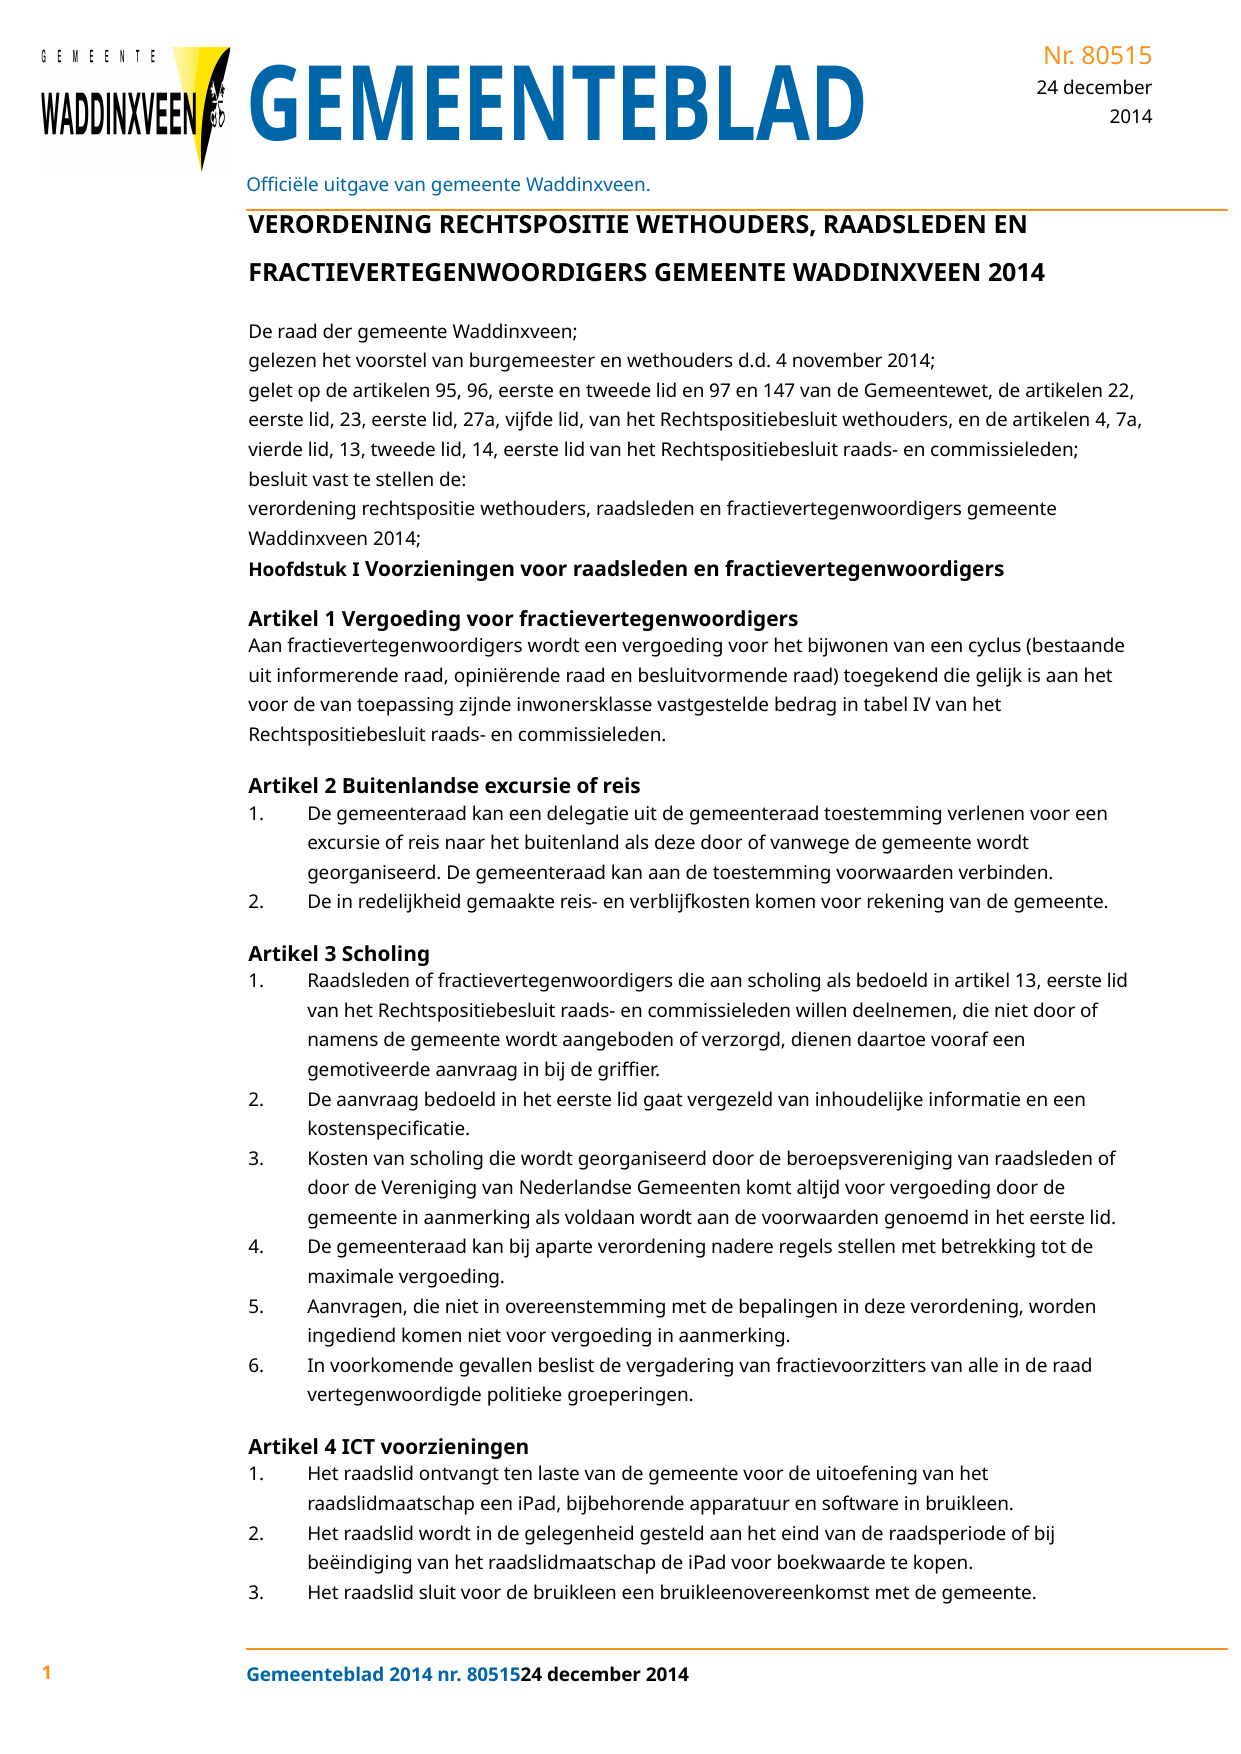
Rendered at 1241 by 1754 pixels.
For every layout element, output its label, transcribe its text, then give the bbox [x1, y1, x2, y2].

text verordening rechtspositie wethouders, raadsleden en fractievertegenwoordigers gemeente Waddinxveen 2014; [248, 495, 1152, 551]
list Het raadslid wordt in de gelegenheid gesteld aan het eind van de raadsperiode of bij beëindiging van het raadslidmaatschap de iPad voor boekwaarde te kopen. [248, 1520, 1152, 1575]
list De in redelijkheid gemaakte reis- en verblijfkosten komen voor rekening van de gemeente. [248, 889, 1152, 914]
list Het raadslid sluit voor de bruikleen een bruikleenovereenkomst met de gemeente. [248, 1579, 1152, 1604]
text gelezen het voorstel van burgemeester en wethouders d.d. 4 november 2014; [248, 347, 1152, 373]
list Aanvragen, die niet in overeenstemming met de bepalingen in deze verordening, worden ingediend komen niet voor vergoeding in aanmerking. [248, 1293, 1152, 1348]
list Het raadslid ontvangt ten laste van de gemeente voor de uitoefening van het raadslidmaatschap een iPad, bijbehorende apparatuur en software in bruikleen. [248, 1461, 1152, 1516]
list In voorkomende gevallen beslist de vergadering van fractievoorzitters van alle in de raad vertegenwoordigde politieke groeperingen. [248, 1352, 1152, 1407]
text besluit vast te stellen de: [248, 466, 1152, 492]
text Artikel 4 ICT voorzieningen [248, 1432, 1152, 1461]
list De gemeenteraad kan bij aparte verordening nadere regels stellen met betrekking tot de maximale vergoeding. [248, 1234, 1152, 1289]
list De aanvraag bedoeld in het eerste lid gaat vergezeld van inhoudelijke informatie en een kostenspecificatie. [248, 1086, 1152, 1141]
text VERORDENING RECHTSPOSITIE WETHOUDERS, RAADSLEDEN EN FRACTIEVERTEGENWOORDIGERS GEMEENTE WADDINXVEEN 2014 [248, 211, 1152, 288]
text Artikel 3 Scholing [248, 939, 1152, 967]
list Kosten van scholing die wordt georganiseerd door de beroepsvereniging van raadsleden of door de Vereniging van Nederlandse Gemeenten komt altijd voor vergoeding door de gemeente in aanmerking als voldaan wordt aan de voorwaarden genoemd in het eerste lid. [248, 1145, 1152, 1230]
text Hoofdstuk I Voorzieningen voor raadsleden en fractievertegenwoordigers [248, 554, 1152, 583]
list De gemeenteraad kan een delegatie uit de gemeenteraad toestemming verlenen voor een excursie of reis naar het buitenland als deze door of vanwege de gemeente wordt georganiseerd. De gemeenteraad kan aan de toestemming voorwaarden verbinden. [248, 800, 1152, 885]
text Aan fractievertegenwoordigers wordt een vergoeding voor het bijwonen van een cyclus (bestaande uit informerende raad, opiniërende raad en besluitvormende raad) toegekend die gelijk is aan het voor de van toepassing zijnde inwonersklasse vastgestelde bedrag in tabel IV van het Rechtspositiebesluit raads- en commissieleden. [248, 632, 1152, 747]
picture [41, 47, 231, 172]
text Artikel 1 Vergoeding voor fractievertegenwoordigers [248, 604, 1152, 632]
text gelet op de artikelen 95, 96, eerste en tweede lid en 97 en 147 van de Gemeentewet, de artikelen 22, eerste lid, 23, eerste lid, 27a, vijfde lid, van het Rechtspositiebesluit wethouders, en de artikelen 4, 7a, vierde lid, 13, tweede lid, 14, eerste lid van het Rechtspositiebesluit raads- en commissieleden; [248, 377, 1152, 462]
text Artikel 2 Buitenlandse excursie of reis [248, 771, 1152, 800]
list Raadsleden of fractievertegenwoordigers die aan scholing als bedoeld in artikel 13, eerste lid van het Rechtspositiebesluit raads- en commissieleden willen deelnemen, die niet door of namens de gemeente wordt aangeboden of verzorgd, dienen daartoe vooraf een gemotiveerde aanvraag in bij de griffier. [248, 967, 1152, 1082]
text De raad der gemeente Waddinxveen; [248, 318, 1152, 344]
